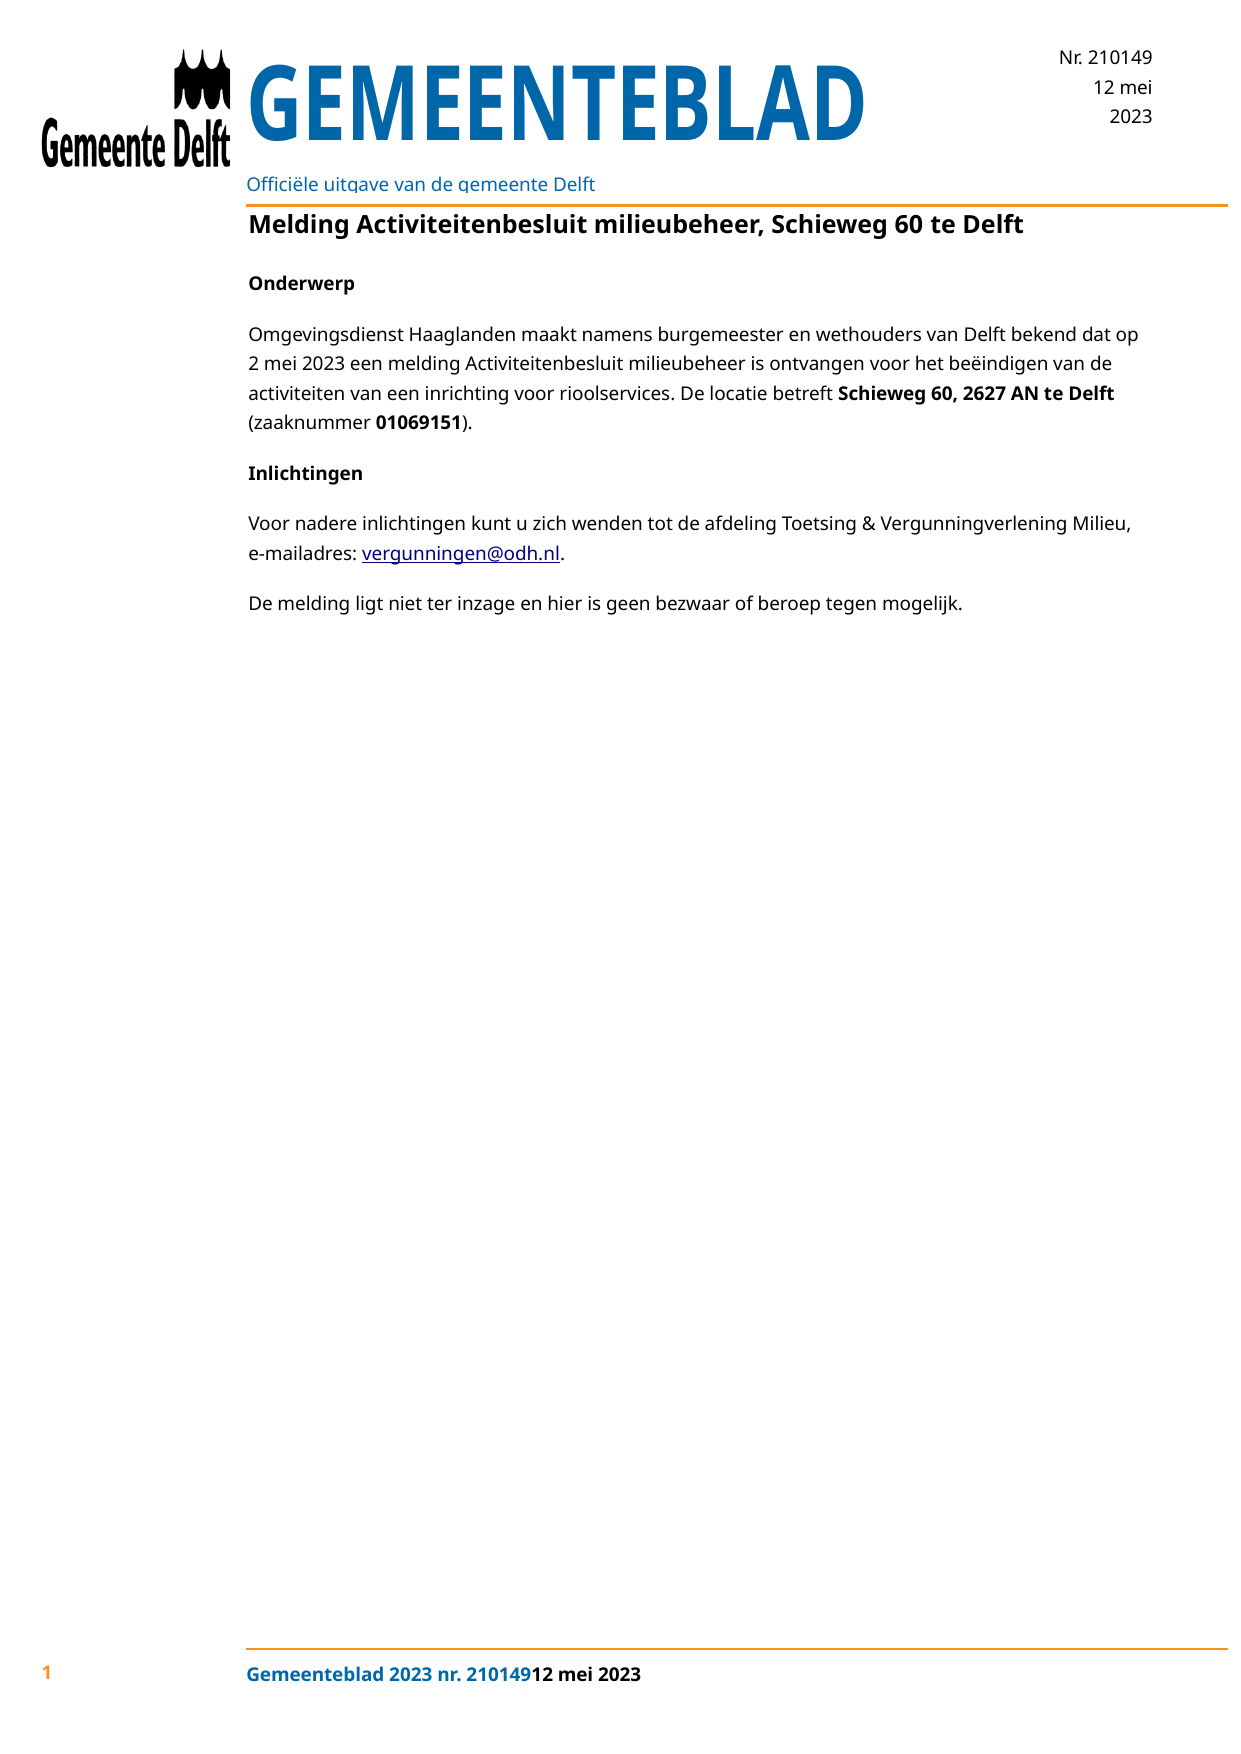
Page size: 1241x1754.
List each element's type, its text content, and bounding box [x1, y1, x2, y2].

picture [41, 47, 231, 172]
text Voor nadere inlichtingen kunt u zich wenden tot de afdeling Toetsing & Vergunningverlening Milieu, e-mailadres: vergunningen@odh.nl. [248, 510, 1152, 566]
text Onderwerp [248, 270, 1152, 296]
text De melding ligt niet ter inzage en hier is geen bezwaar of beroep tegen mogelijk. [248, 590, 1152, 616]
text Omgevingsdienst Haaglanden maakt namens burgemeester en wethouders van Delft bekend dat op 2 mei 2023 een melding Activiteitenbesluit milieubeheer is ontvangen voor het beëindigen van de activiteiten van een inrichting voor rioolservices. De locatie betreft Schieweg 60, 2627 AN te Delft (zaaknummer 01069151). [248, 321, 1152, 435]
text Melding Activiteitenbesluit milieubeheer, Schieweg 60 te Delft [248, 207, 1152, 241]
text Inlichtingen [248, 460, 1152, 486]
